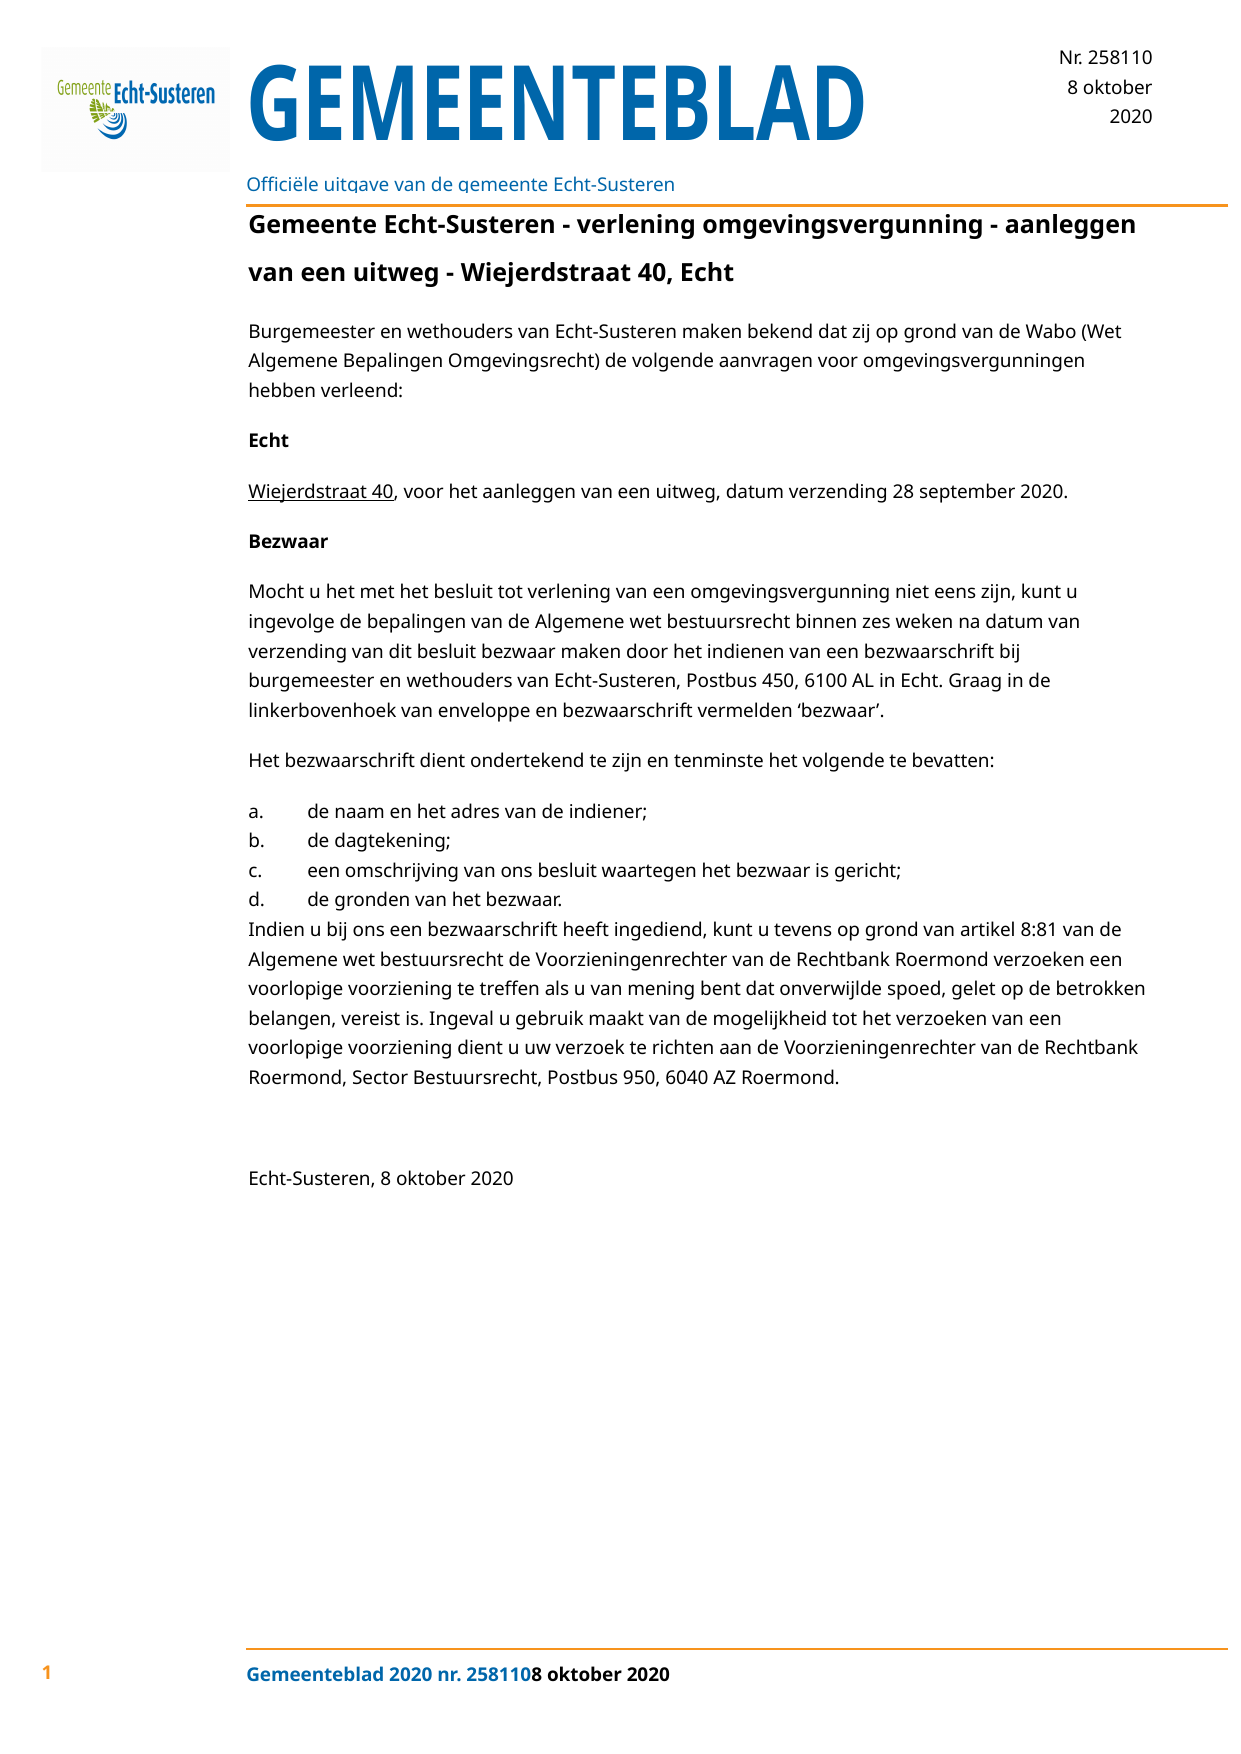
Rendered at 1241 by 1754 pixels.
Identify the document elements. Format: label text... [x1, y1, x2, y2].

text Echt [248, 427, 1152, 453]
text Indien u bij ons een bezwaarschrift heeft ingediend, kunt u tevens op grond van artikel 8:81 van de Algemene wet bestuursrecht de Voorzieningenrechter van de Rechtbank Roermond verzoeken een voorlopige voorziening te treffen als u van mening bent dat onverwijlde spoed, gelet op de betrokken belangen, vereist is. Ingeval u gebruik maakt van de mogelijkheid tot het verzoeken van een voorlopige voorziening dient u uw verzoek te richten aan de Voorzieningenrechter van de Rechtbank Roermond, Sector Bestuursrecht, Postbus 950, 6040 AZ Roermond. [248, 916, 1152, 1090]
text Gemeente Echt-Susteren - verlening omgevingsvergunning - aanleggen van een uitweg - Wiejerdstraat 40, Echt [248, 207, 1152, 288]
list de dagtekening; [248, 827, 1152, 853]
text Echt-Susteren, 8 oktober 2020 [248, 1165, 1152, 1191]
text Het bezwaarschrift dient ondertekend te zijn en tenminste het volgende te bevatten: [248, 747, 1152, 773]
list een omschrijving van ons besluit waartegen het bezwaar is gericht; [248, 857, 1152, 883]
list de gronden van het bezwaar. [248, 887, 1152, 912]
list de naam en het adres van de indiener; [248, 798, 1152, 824]
text Mocht u het met het besluit tot verlening van een omgevingsvergunning niet eens zijn, kunt u ingevolge de bepalingen van de Algemene wet bestuursrecht binnen zes weken na datum van verzending van dit besluit bezwaar maken door het indienen van een bezwaarschrift bij burgemeester en wethouders van Echt-Susteren, Postbus 450, 6100 AL in Echt. Graag in de linkerbovenhoek van enveloppe en bezwaarschrift vermelden ‘bezwaar’. [248, 579, 1152, 723]
text Burgemeester en wethouders van Echt-Susteren maken bekend dat zij op grond van de Wabo (Wet Algemene Bepalingen Omgevingsrecht) de volgende aanvragen voor omgevingsvergunningen hebben verleend: [248, 318, 1152, 403]
picture [41, 47, 231, 172]
text Wiejerdstraat 40, voor het aanleggen van een uitweg, datum verzending 28 september 2020. [248, 478, 1152, 504]
text Bezwaar [248, 528, 1152, 554]
